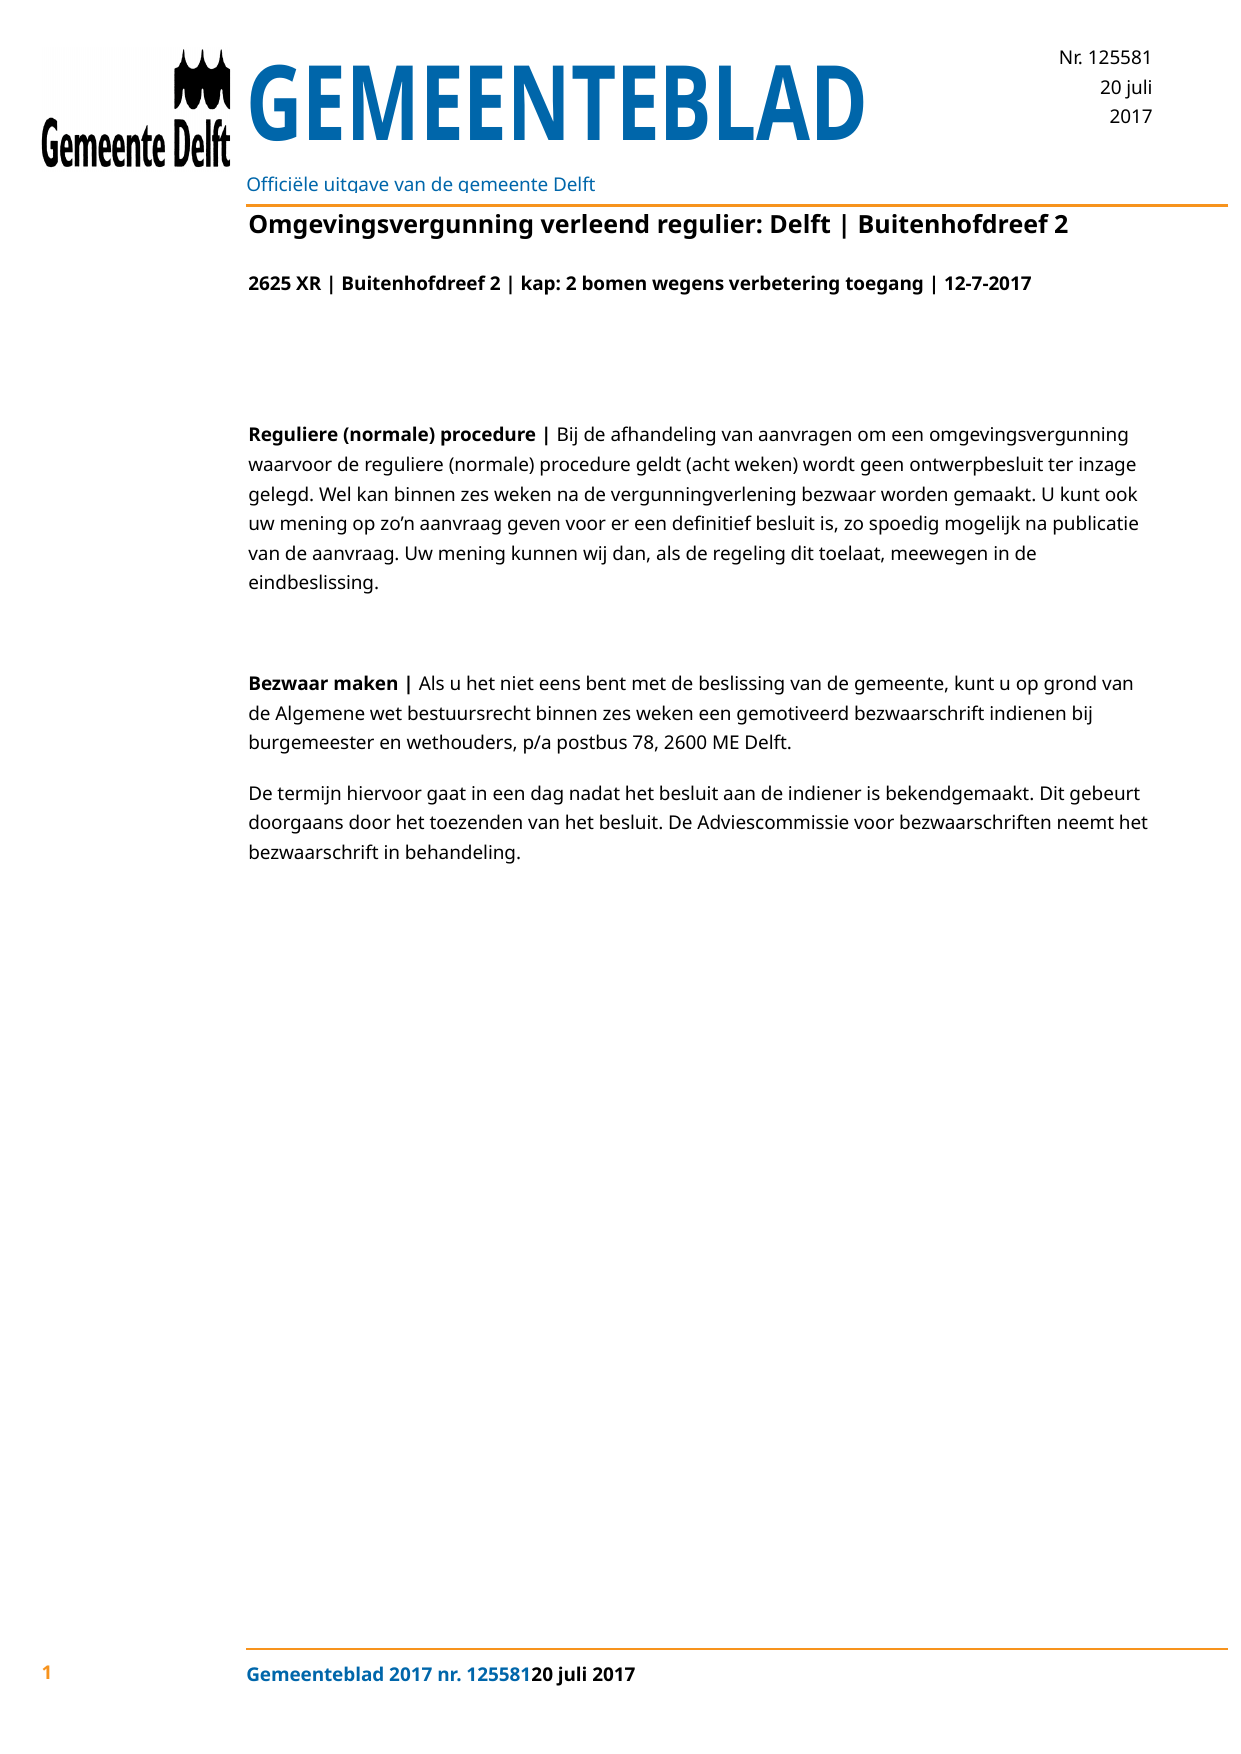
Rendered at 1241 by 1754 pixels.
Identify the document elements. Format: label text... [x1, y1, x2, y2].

text 2625 XR | Buitenhofdreef 2 | kap: 2 bomen wegens verbetering toegang | 12-7-2017 [248, 270, 1152, 296]
picture [41, 47, 231, 172]
text Omgevingsvergunning verleend regulier: Delft | Buitenhofdreef 2 [248, 207, 1152, 241]
text Reguliere (normale) procedure | Bij de afhandeling van aanvragen om een omgevingsvergunning waarvoor de reguliere (normale) procedure geldt (acht weken) wordt geen ontwerpbesluit ter inzage gelegd. Wel kan binnen zes weken na de vergunningverlening bezwaar worden gemaakt. U kunt ook uw mening op zo’n aanvraag geven voor er een definitief besluit is, zo spoedig mogelijk na publicatie van de aanvraag. Uw mening kunnen wij dan, als de regeling dit toelaat, meewegen in de eindbeslissing. [248, 422, 1152, 595]
text Bezwaar maken | Als u het niet eens bent met de beslissing van de gemeente, kunt u op grond van de Algemene wet bestuursrecht binnen zes weken een gemotiveerd bezwaarschrift indienen bij burgemeester en wethouders, p/a postbus 78, 2600 ME Delft. [248, 670, 1152, 755]
text De termijn hiervoor gaat in een dag nadat het besluit aan de indiener is bekendgemaakt. Dit gebeurt doorgaans door het toezenden van het besluit. De Adviescommissie voor bezwaarschriften neemt het bezwaarschrift in behandeling. [248, 780, 1152, 865]
